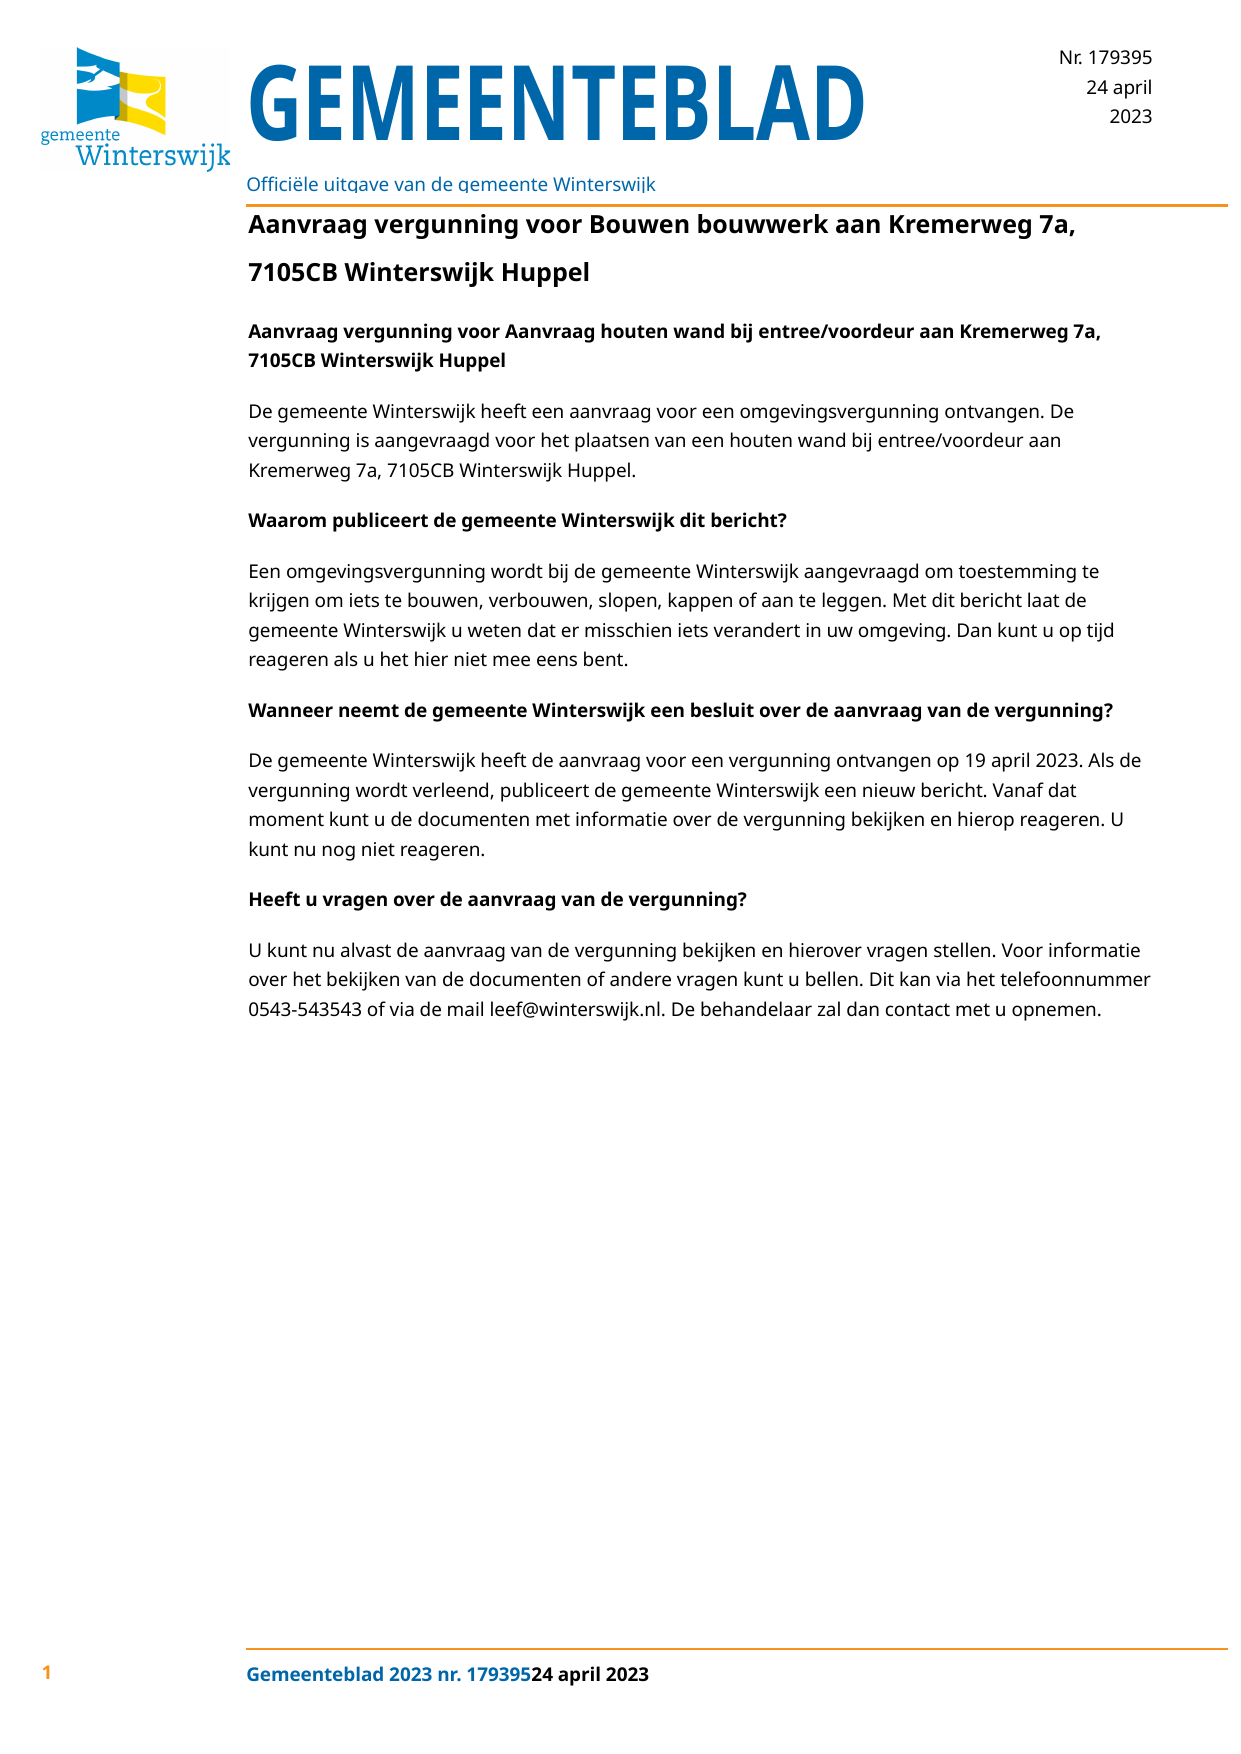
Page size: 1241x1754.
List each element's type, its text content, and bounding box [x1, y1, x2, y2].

text Een omgevingsvergunning wordt bij de gemeente Winterswijk aangevraagd om toestemming te krijgen om iets te bouwen, verbouwen, slopen, kappen of aan te leggen. Met dit bericht laat de gemeente Winterswijk u weten dat er misschien iets verandert in uw omgeving. Dan kunt u op tijd reageren als u het hier niet mee eens bent. [248, 558, 1152, 672]
text Wanneer neemt de gemeente Winterswijk een besluit over de aanvraag van de vergunning? [248, 697, 1152, 723]
text Heeft u vragen over de aanvraag van de vergunning? [248, 887, 1152, 912]
text Aanvraag vergunning voor Bouwen bouwwerk aan Kremerweg 7a, 7105CB Winterswijk Huppel [248, 207, 1152, 288]
text Waarom publiceert de gemeente Winterswijk dit bericht? [248, 507, 1152, 533]
text De gemeente Winterswijk heeft een aanvraag voor een omgevingsvergunning ontvangen. De vergunning is aangevraagd voor het plaatsen van een houten wand bij entree/voordeur aan Kremerweg 7a, 7105CB Winterswijk Huppel. [248, 398, 1152, 483]
text De gemeente Winterswijk heeft de aanvraag voor een vergunning ontvangen op 19 april 2023. Als de vergunning wordt verleend, publiceert de gemeente Winterswijk een nieuw bericht. Vanaf dat moment kunt u de documenten met informatie over de vergunning bekijken en hierop reageren. U kunt nu nog niet reageren. [248, 747, 1152, 862]
picture [225, 153, 231, 162]
text U kunt nu alvast de aanvraag van de vergunning bekijken en hierover vragen stellen. Voor informatie over het bekijken van de documenten of andere vragen kunt u bellen. Dit kan via het telefoonnummer 0543-543543 of via de mail leef@winterswijk.nl. De behandelaar zal dan contact met u opnemen. [248, 937, 1152, 1022]
text Aanvraag vergunning voor Aanvraag houten wand bij entree/voordeur aan Kremerweg 7a, 7105CB Winterswijk Huppel [248, 318, 1152, 373]
picture [41, 47, 231, 172]
